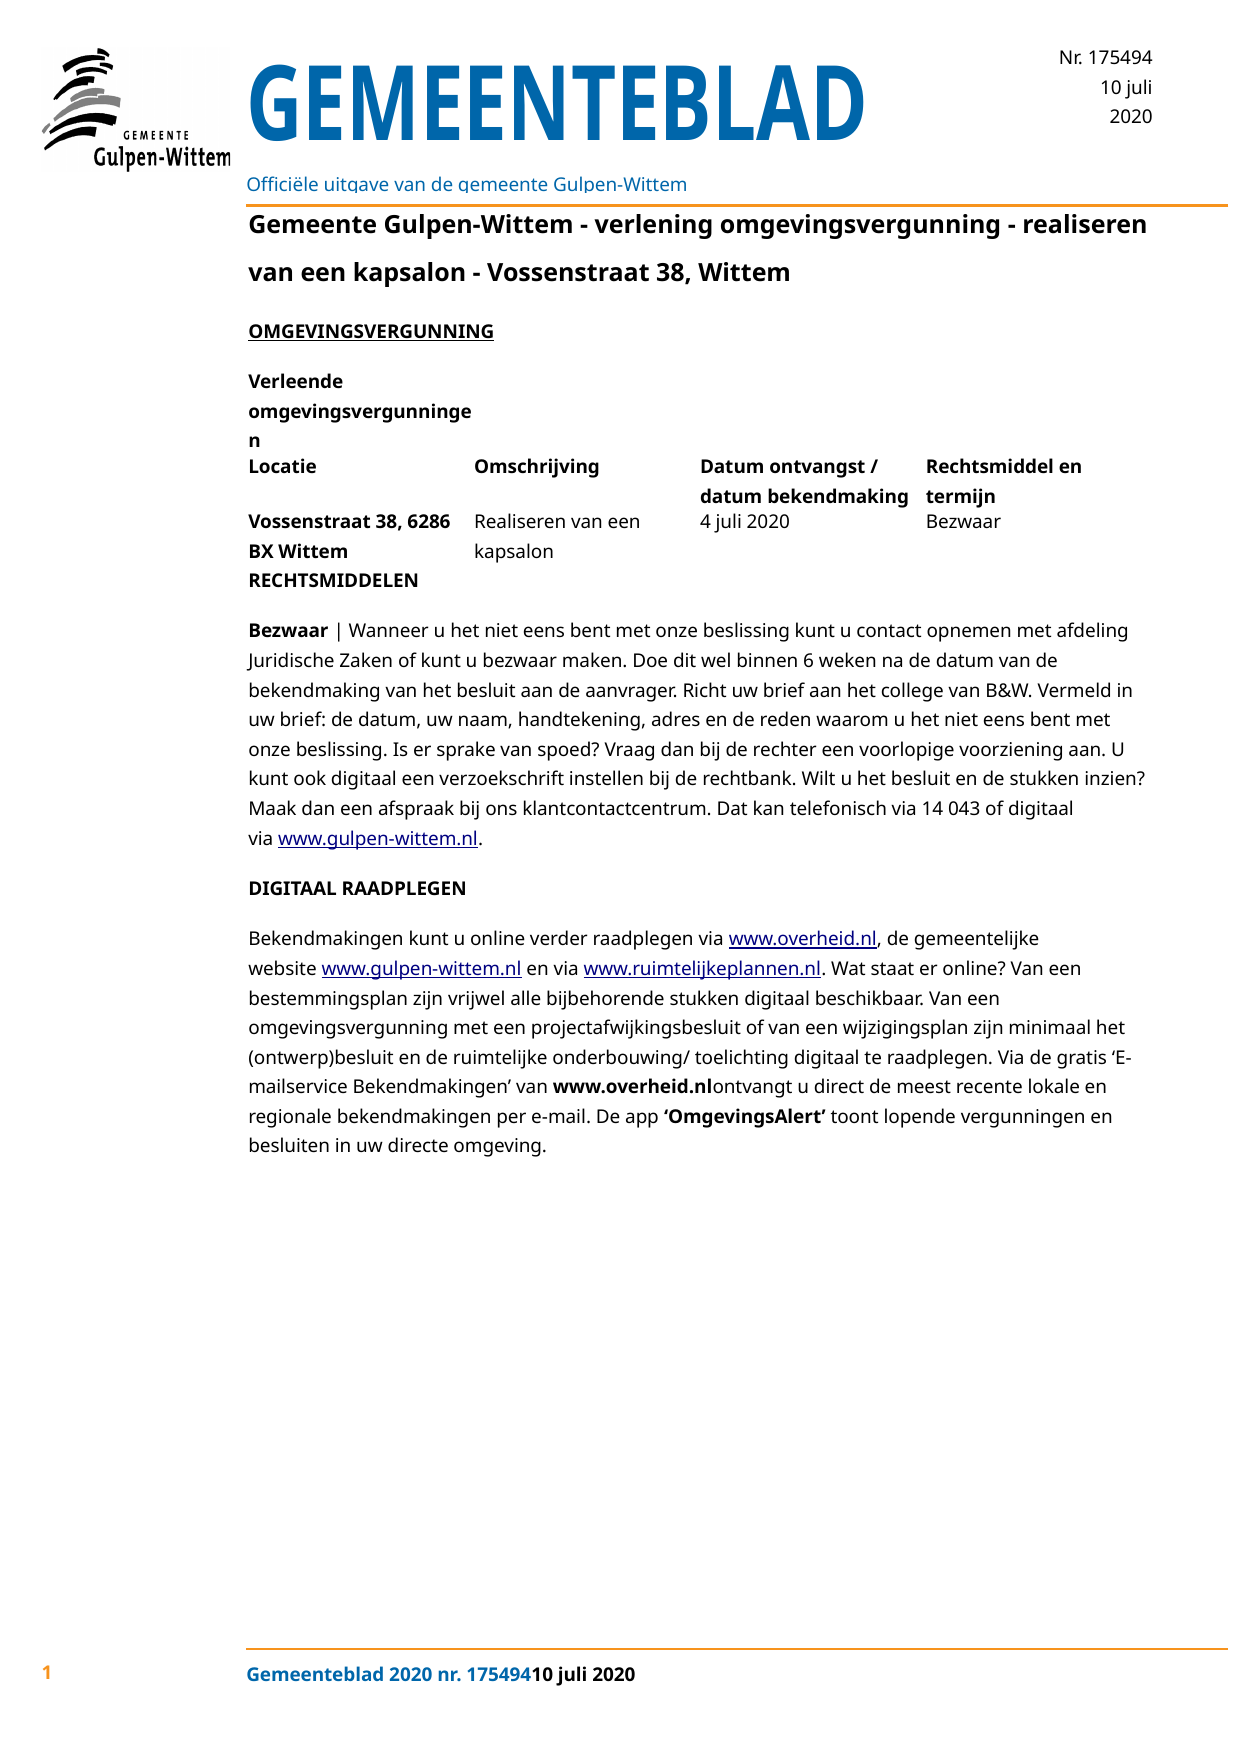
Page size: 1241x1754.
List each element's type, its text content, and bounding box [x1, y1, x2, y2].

table_cell 4 juli 2020 [700, 509, 926, 564]
picture [41, 47, 231, 172]
text OMGEVINGSVERGUNNING [248, 318, 1152, 344]
text DIGITAAL RAADPLEGEN [248, 875, 1152, 901]
table_cell Vossenstraat 38, 6286 BX Wittem [248, 509, 474, 564]
text RECHTSMIDDELEN [248, 567, 1152, 593]
text Gemeente Gulpen-Wittem - verlening omgevingsvergunning - realiseren van een kapsalon - Vossenstraat 38, Wittem [248, 207, 1152, 288]
table_cell Realiseren van een kapsalon [474, 509, 700, 564]
table_cell Omschrijving [474, 453, 700, 509]
text Bezwaar | Wanneer u het niet eens bent met onze beslissing kunt u contact opnemen met afdeling Juridische Zaken of kunt u bezwaar maken. Doe dit wel binnen 6 weken na de datum van de bekendmaking van het besluit aan de aanvrager. Richt uw brief aan het college van B&W. Vermeld in uw brief: de datum, uw naam, handtekening, adres en de reden waarom u het niet eens bent met onze beslissing. Is er sprake van spoed? Vraag dan bij de rechter een voorlopige voorziening aan. U kunt ook digitaal een verzoekschrift instellen bij de rechtbank. Wilt u het besluit en de stukken inzien? Maak dan een afspraak bij ons klantcontactcentrum. Dat kan telefonisch via 14 043 of digitaal via www.gulpen-wittem.nl. [248, 618, 1152, 850]
table_header Verleende omgevingsvergunningen [248, 369, 474, 453]
text Bekendmakingen kunt u online verder raadplegen via www.overheid.nl, de gemeentelijke website www.gulpen-wittem.nl en via www.ruimtelijkeplannen.nl. Wat staat er online? Van een bestemmingsplan zijn vrijwel alle bijbehorende stukken digitaal beschikbaar. Van een omgevingsvergunning met een projectafwijkingsbesluit of van een wijzigingsplan zijn minimaal het (ontwerp)besluit en de ruimtelijke onderbouwing/ toelichting digitaal te raadplegen. Via de gratis ‘E-mailservice Bekendmakingen’ van www.overheid.nlontvangt u direct de meest recente lokale en regionale bekendmakingen per e-mail. De app ‘OmgevingsAlert’ toont lopende vergunningen en besluiten in uw directe omgeving. [248, 926, 1152, 1158]
table_cell Rechtsmiddel en termijn [926, 453, 1152, 509]
table_header [700, 369, 926, 453]
table_cell Locatie [248, 453, 474, 509]
table_cell Datum ontvangst / datum bekendmaking [700, 453, 926, 509]
table_header [926, 369, 1152, 453]
table_cell Bezwaar [926, 509, 1152, 564]
table_header [474, 369, 700, 453]
